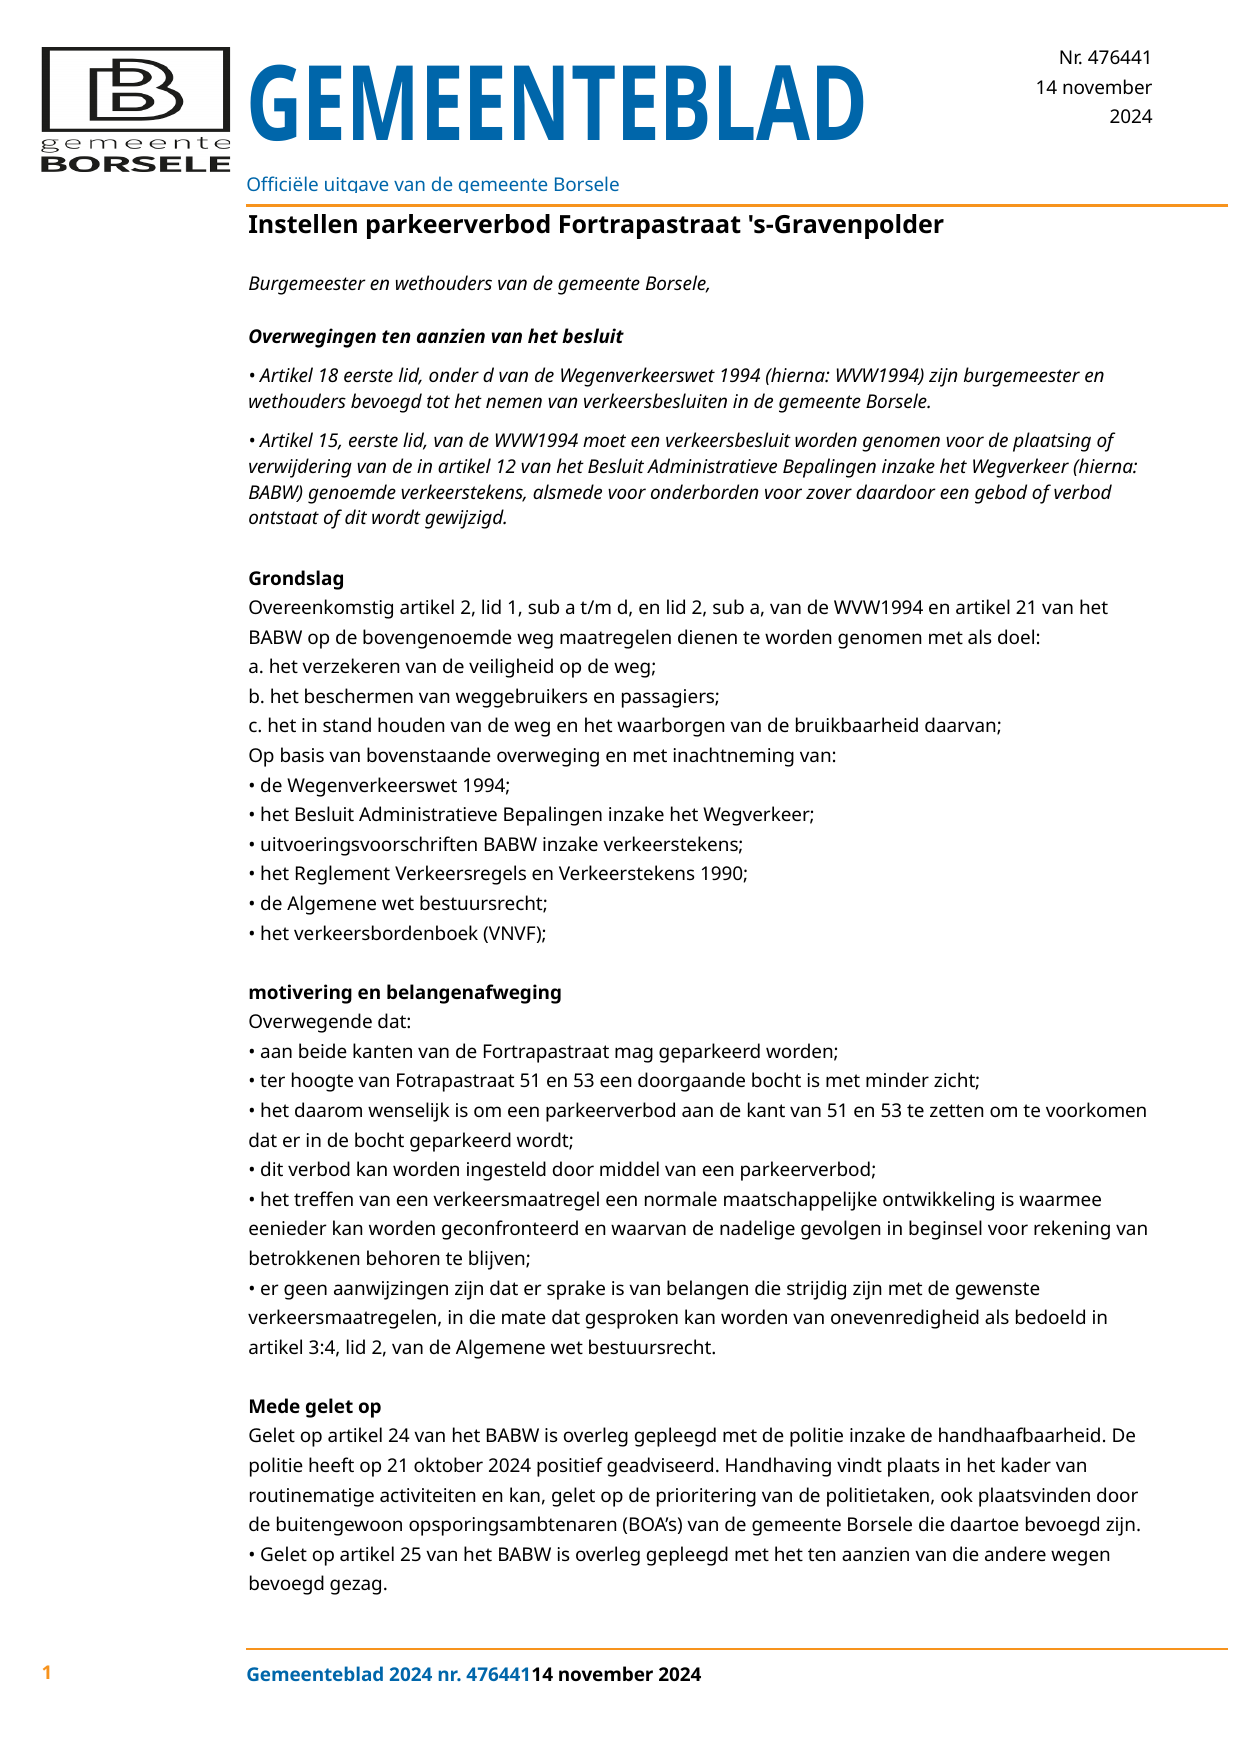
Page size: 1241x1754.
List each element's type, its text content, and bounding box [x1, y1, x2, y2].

text Mede gelet op [248, 1393, 1152, 1419]
text • aan beide kanten van de Fortrapastraat mag geparkeerd worden; [248, 1038, 1152, 1064]
text Grondslag [248, 565, 1152, 590]
text a. het verzekeren van de veiligheid op de weg; [248, 653, 1152, 679]
text • dit verbod kan worden ingesteld door middel van een parkeerverbod; [248, 1156, 1152, 1182]
text • ter hoogte van Fotrapastraat 51 en 53 een doorgaande bocht is met minder zicht; [248, 1068, 1152, 1093]
text • het treffen van een verkeersmaatregel een normale maatschappelijke ontwikkeling is waarmee eenieder kan worden geconfronteerd en waarvan de nadelige gevolgen in beginsel voor rekening van betrokkenen behoren te blijven; [248, 1186, 1152, 1271]
text • Artikel 18 eerste lid, onder d van de Wegenverkeerswet 1994 (hierna: WVW1994) zijn burgemeester en wethouders bevoegd tot het nemen van verkeersbesluiten in de gemeente Borsele. [248, 362, 1152, 414]
text • het verkeersbordenboek (VNVF); [248, 920, 1152, 945]
text • Artikel 15, eerste lid, van de WVW1994 moet een verkeersbesluit worden genomen voor de plaatsing of verwijdering van de in artikel 12 van het Besluit Administratieve Bepalingen inzake het Wegverkeer (hierna: BABW) genoemde verkeerstekens, alsmede voor onderborden voor zover daardoor een gebod of verbod ontstaat of dit wordt gewijzigd. [248, 427, 1152, 530]
picture [41, 47, 231, 172]
text • Gelet op artikel 25 van het BABW is overleg gepleegd met het ten aanzien van die andere wegen bevoegd gezag. [248, 1541, 1152, 1596]
text • het daarom wenselijk is om een parkeerverbod aan de kant van 51 en 53 te zetten om te voorkomen dat er in de bocht geparkeerd wordt; [248, 1097, 1152, 1152]
text Burgemeester en wethouders van de gemeente Borsele, [248, 270, 1152, 296]
text Instellen parkeerverbod Fortrapastraat 's-Gravenpolder [248, 207, 1152, 241]
text • het Besluit Administratieve Bepalingen inzake het Wegverkeer; [248, 801, 1152, 827]
text c. het in stand houden van de weg en het waarborgen van de bruikbaarheid daarvan; [248, 713, 1152, 738]
text • de Wegenverkeerswet 1994; [248, 772, 1152, 797]
text Gelet op artikel 24 van het BABW is overleg gepleegd met de politie inzake de handhaafbaarheid. De politie heeft op 21 oktober 2024 positief geadviseerd. Handhaving vindt plaats in het kader van routinematige activiteiten en kan, gelet op de prioritering van de politietaken, ook plaatsvinden door de buitengewoon opsporingsambtenaren (BOA’s) van de gemeente Borsele die daartoe bevoegd zijn. [248, 1423, 1152, 1537]
text • er geen aanwijzingen zijn dat er sprake is van belangen die strijdig zijn met de gewenste verkeersmaatregelen, in die mate dat gesproken kan worden van onevenredigheid als bedoeld in artikel 3:4, lid 2, van de Algemene wet bestuursrecht. [248, 1275, 1152, 1359]
text Op basis van bovenstaande overweging en met inachtneming van: [248, 742, 1152, 768]
text Overwegingen ten aanzien van het besluit [248, 323, 1152, 349]
text • de Algemene wet bestuursrecht; [248, 890, 1152, 916]
text b. het beschermen van weggebruikers en passagiers; [248, 683, 1152, 709]
text Overeenkomstig artikel 2, lid 1, sub a t/m d, en lid 2, sub a, van de WVW1994 en artikel 21 van het BABW op de bovengenoemde weg maatregelen dienen te worden genomen met als doel: [248, 594, 1152, 649]
text • het Reglement Verkeersregels en Verkeerstekens 1990; [248, 861, 1152, 886]
text Overwegende dat: [248, 1008, 1152, 1034]
text • uitvoeringsvoorschriften BABW inzake verkeerstekens; [248, 831, 1152, 857]
text motivering en belangenafweging [248, 979, 1152, 1004]
